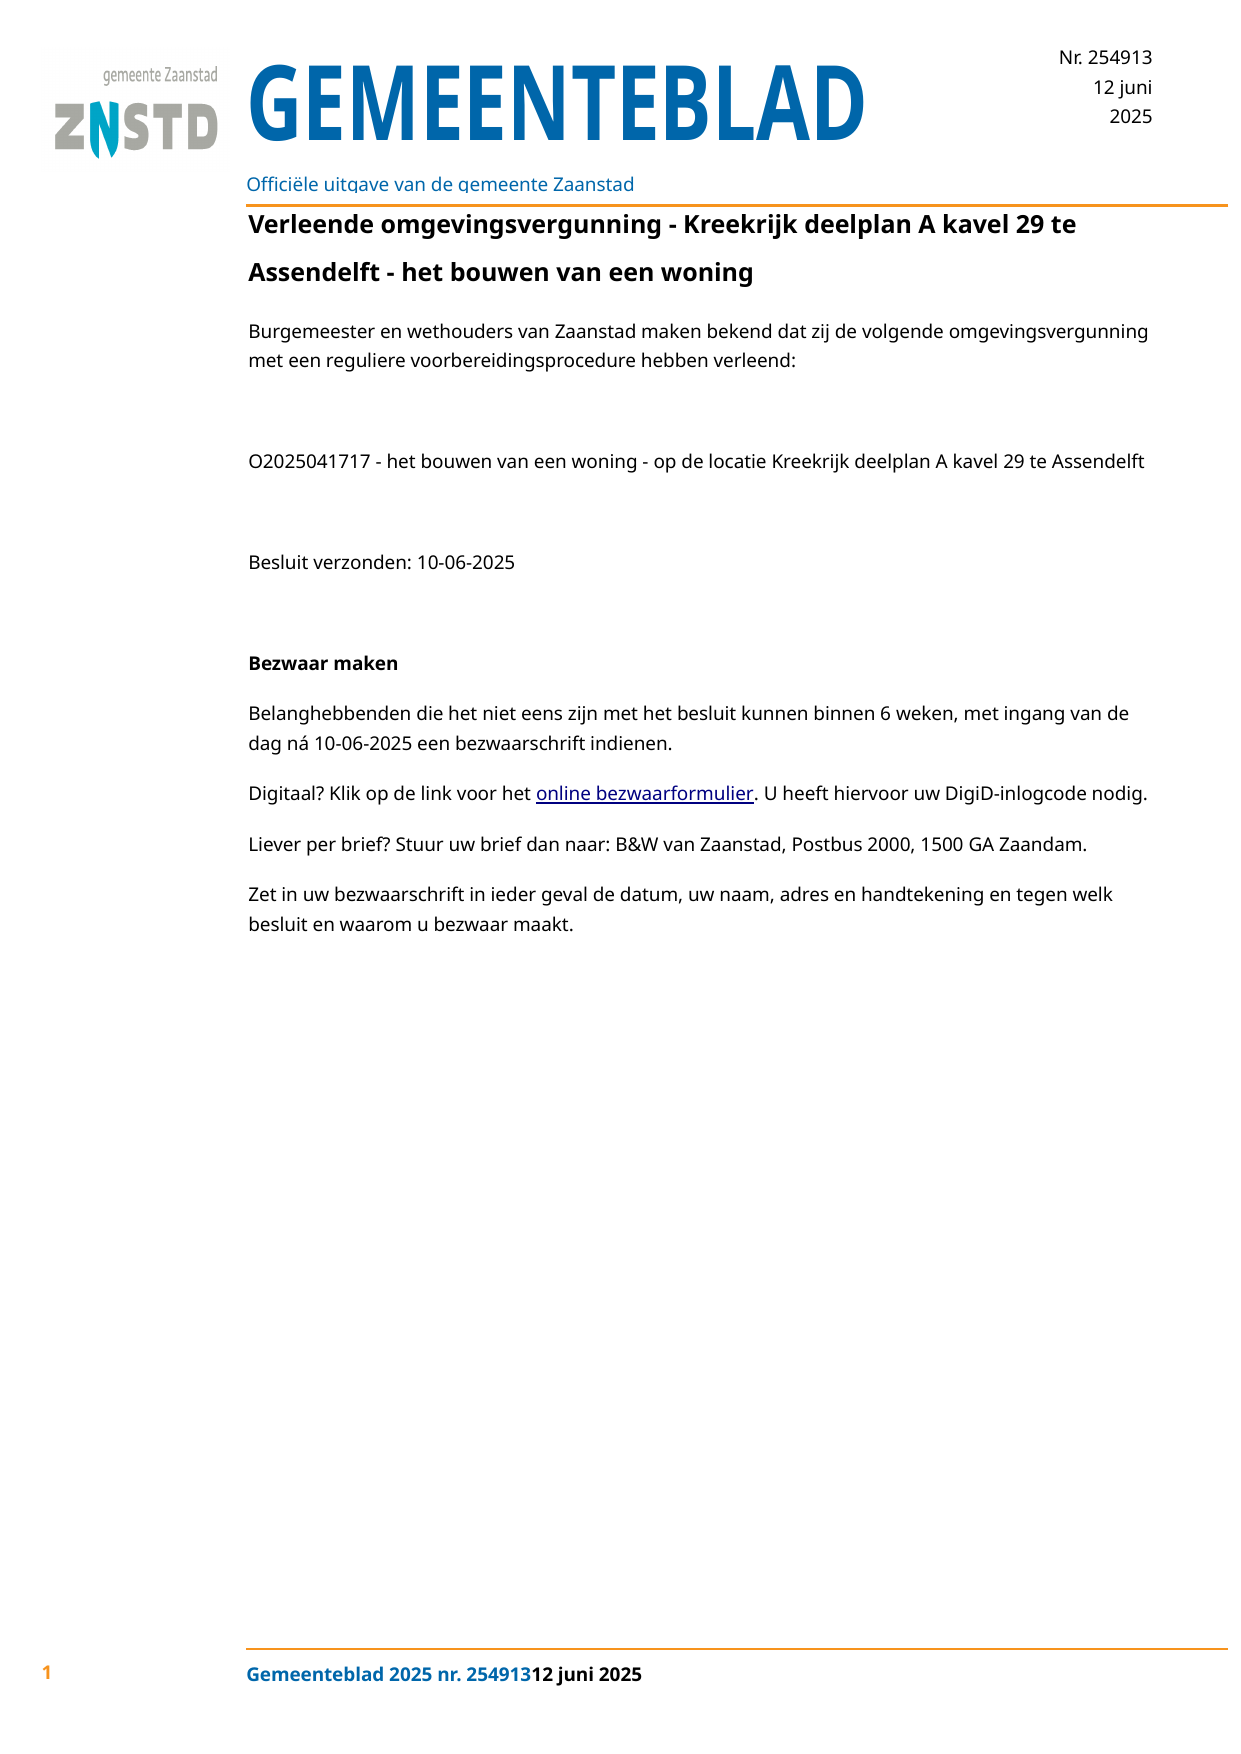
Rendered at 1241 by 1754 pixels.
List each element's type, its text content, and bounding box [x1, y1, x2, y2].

text Bezwaar maken [248, 650, 1152, 676]
text Liever per brief? Stuur uw brief dan naar: B&W van Zaanstad, Postbus 2000, 1500 GA Zaandam. [248, 831, 1152, 857]
text Besluit verzonden: 10-06-2025 [248, 549, 1152, 575]
text Verleende omgevingsvergunning - Kreekrijk deelplan A kavel 29 te Assendelft - het bouwen van een woning [248, 207, 1152, 288]
text Digitaal? Klik op de link voor het online bezwaarformulier. U heeft hiervoor uw DigiD-inlogcode nodig. [248, 780, 1152, 806]
picture [41, 47, 231, 172]
text Zet in uw bezwaarschrift in ieder geval de datum, uw naam, adres en handtekening en tegen welk besluit en waarom u bezwaar maakt. [248, 881, 1152, 937]
text O2025041717 - het bouwen van een woning - op de locatie Kreekrijk deelplan A kavel 29 te Assendelft [248, 448, 1152, 474]
text Belanghebbenden die het niet eens zijn met het besluit kunnen binnen 6 weken, met ingang van de dag ná 10-06-2025 een bezwaarschrift indienen. [248, 700, 1152, 756]
text Burgemeester en wethouders van Zaanstad maken bekend dat zij de volgende omgevingsvergunning met een reguliere voorbereidingsprocedure hebben verleend: [248, 318, 1152, 373]
